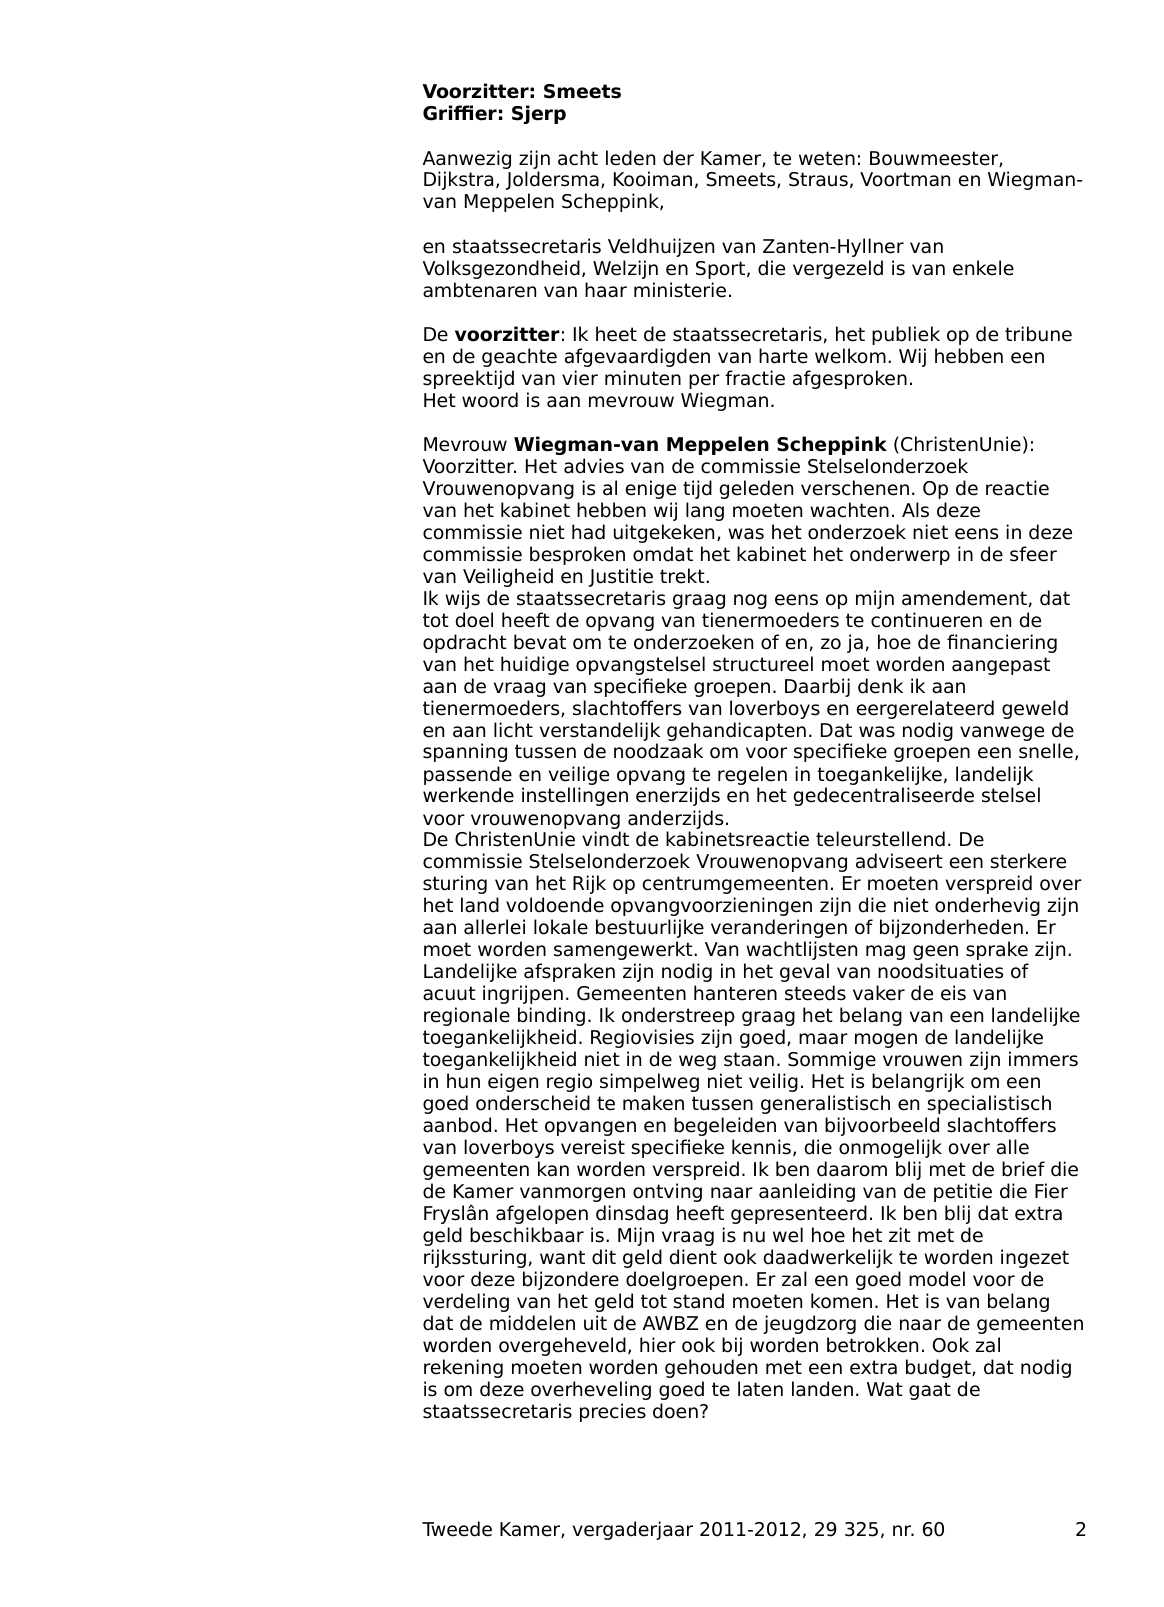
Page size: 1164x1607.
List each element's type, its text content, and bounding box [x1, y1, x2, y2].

text en staatssecretaris Veldhuijzen van Zanten-Hyllner van Volksgezondheid, Welzijn en Sport, die vergezeld is van enkele ambtenaren van haar ministerie. [422, 236, 1087, 301]
text Mevrouw Wiegman-van Meppelen Scheppink (ChristenUnie): Voorzitter. Het advies van de commissie Stelselonderzoek Vrouwenopvang is al enige tijd geleden verschenen. Op de reactie van het kabinet hebben wij lang moeten wachten. Als deze commissie niet had uitgekeken, was het onderzoek niet eens in deze commissie besproken omdat het kabinet het onderwerp in de sfeer van Veiligheid en Justitie trekt. [422, 434, 1087, 588]
text Ik wijs de staatssecretaris graag nog eens op mijn amendement, dat tot doel heeft de opvang van tienermoeders te continueren en de opdracht bevat om te onderzoeken of en, zo ja, hoe de financiering van het huidige opvangstelsel structureel moet worden aangepast aan de vraag van specifieke groepen. Daarbij denk ik aan tienermoeders, slachtoffers van loverboys en eergerelateerd geweld en aan licht verstandelijk gehandicapten. Dat was nodig vanwege de spanning tussen de noodzaak om voor specifieke groepen een snelle, passende en veilige opvang te regelen in toegankelijke, landelijk werkende instellingen enerzijds en het gedecentraliseerde stelsel voor vrouwenopvang anderzijds. [422, 588, 1087, 829]
text De voorzitter: Ik heet de staatssecretaris, het publiek op de tribune en de geachte afgevaardigden van harte welkom. Wij hebben een spreektijd van vier minuten per fractie afgesproken. [422, 324, 1087, 389]
text Voorzitter: Smeets [422, 81, 1087, 103]
text De ChristenUnie vindt de kabinetsreactie teleurstellend. De commissie Stelselonderzoek Vrouwenopvang adviseert een sterkere sturing van het Rijk op centrumgemeenten. Er moeten verspreid over het land voldoende opvangvoorzieningen zijn die niet onderhevig zijn aan allerlei lokale bestuurlijke veranderingen of bijzonderheden. Er moet worden samengewerkt. Van wachtlijsten mag geen sprake zijn. Landelijke afspraken zijn nodig in het geval van noodsituaties of acuut ingrijpen. Gemeenten hanteren steeds vaker de eis van regionale binding. Ik onderstreep graag het belang van een landelijke toegankelijkheid. Regiovisies zijn goed, maar mogen de landelijke toegankelijkheid niet in de weg staan. Sommige vrouwen zijn immers in hun eigen regio simpelweg niet veilig. Het is belangrijk om een goed onderscheid te maken tussen generalistisch en specialistisch aanbod. Het opvangen en begeleiden van bijvoorbeeld slachtoffers van loverboys vereist specifieke kennis, die onmogelijk over alle gemeenten kan worden verspreid. Ik ben daarom blij met de brief die de Kamer vanmorgen ontving naar aanleiding van de petitie die Fier Fryslân afgelopen dinsdag heeft gepresenteerd. Ik ben blij dat extra geld beschikbaar is. Mijn vraag is nu wel hoe het zit met de rijkssturing, want dit geld dient ook daadwerkelijk te worden ingezet voor deze bijzondere doelgroepen. Er zal een goed model voor de verdeling van het geld tot stand moeten komen. Het is van belang dat de middelen uit de AWBZ en de jeugdzorg die naar de gemeenten worden overgeheveld, hier ook bij worden betrokken. Ook zal rekening moeten worden gehouden met een extra budget, dat nodig is om deze overheveling goed te laten landen. Wat gaat de staatssecretaris precies doen? [422, 829, 1087, 1423]
text Griffier: Sjerp [422, 103, 1087, 125]
text Aanwezig zijn acht leden der Kamer, te weten: Bouwmeester, Dijkstra, Joldersma, Kooiman, Smeets, Straus, Voortman en Wiegman-van Meppelen Scheppink, [422, 147, 1087, 213]
text Het woord is aan mevrouw Wiegman. [422, 389, 1087, 412]
